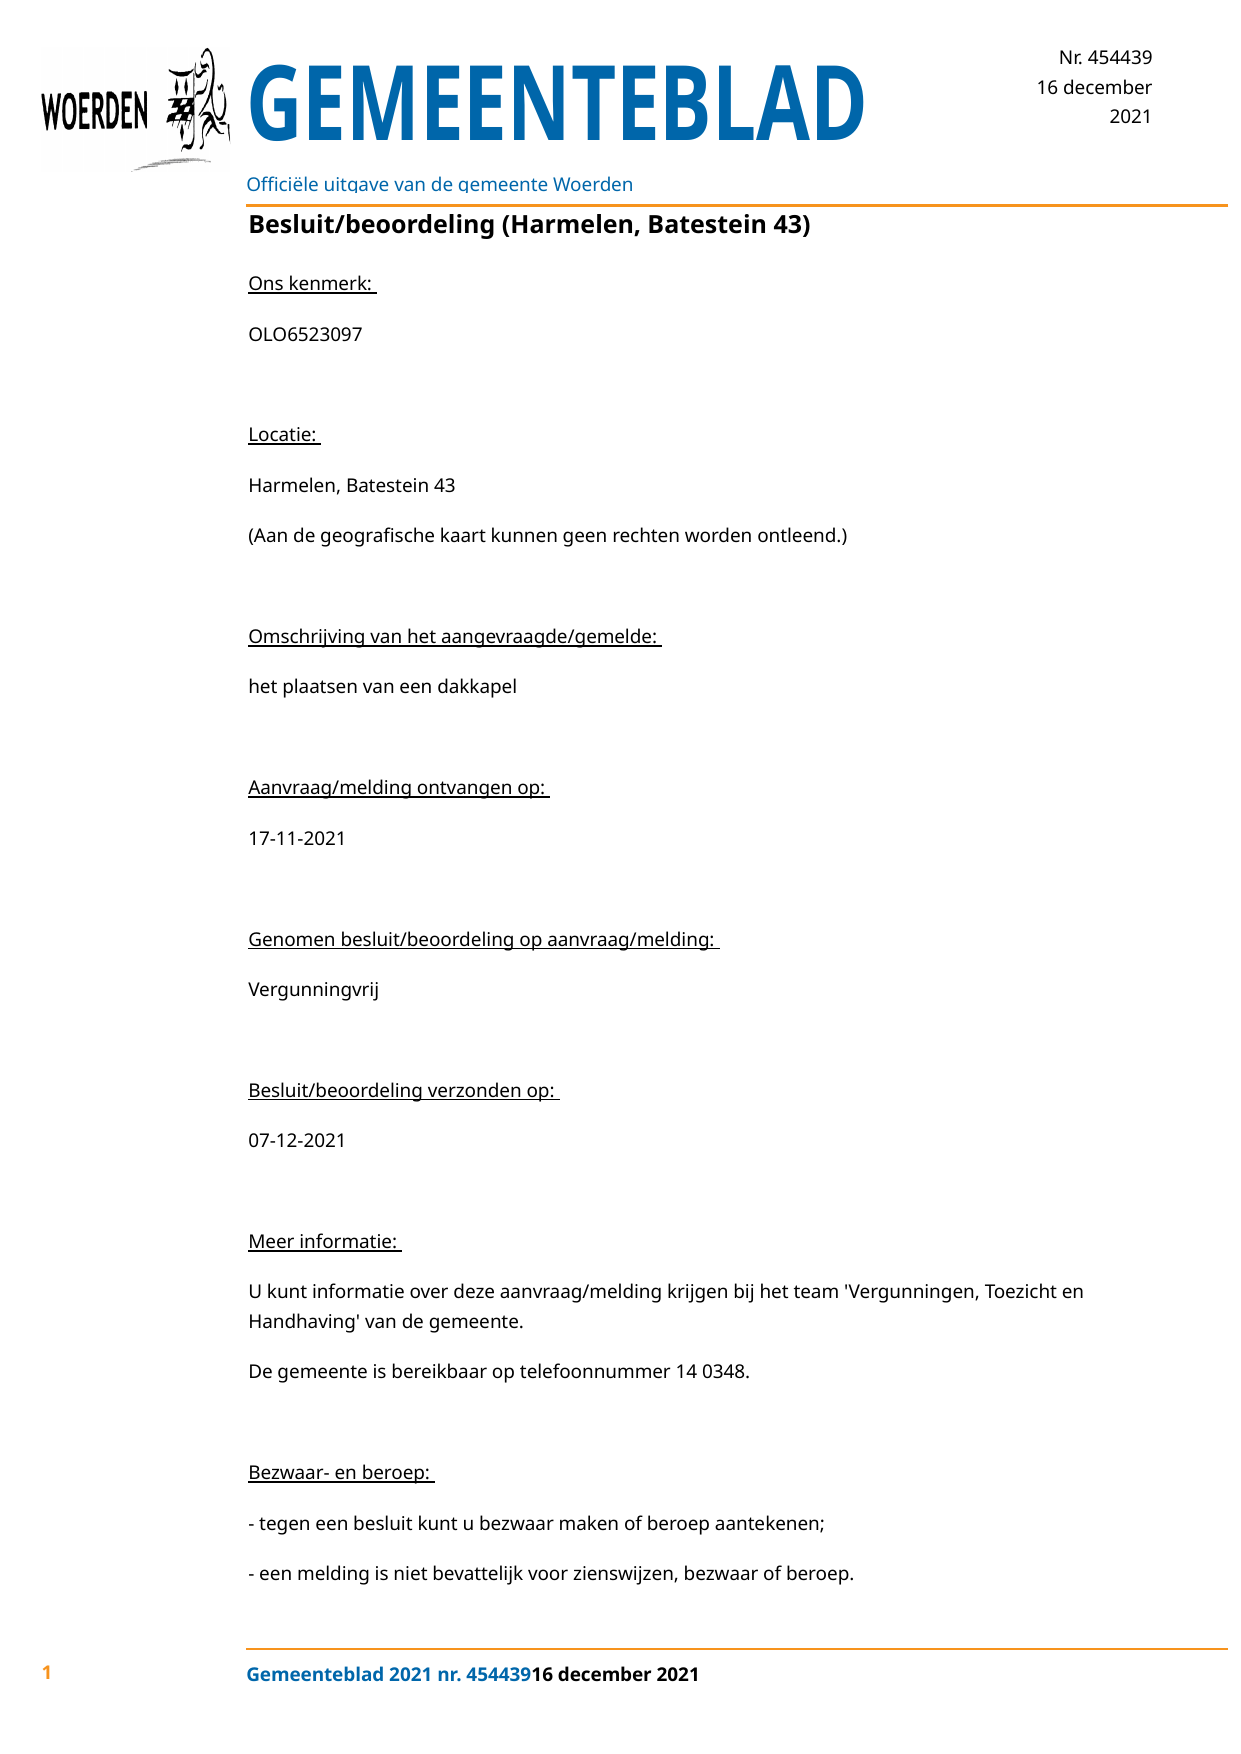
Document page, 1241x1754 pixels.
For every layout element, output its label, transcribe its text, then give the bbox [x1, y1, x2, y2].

text - een melding is niet bevattelijk voor zienswijzen, bezwaar of beroep. [248, 1560, 1152, 1586]
text (Aan de geografische kaart kunnen geen rechten worden ontleend.) [248, 522, 1152, 548]
text Genomen besluit/beoordeling op aanvraag/melding: [248, 926, 1152, 951]
text 17-11-2021 [248, 825, 1152, 851]
text Aanvraag/melding ontvangen op: [248, 774, 1152, 800]
text Bezwaar- en beroep: [248, 1459, 1152, 1485]
text - tegen een besluit kunt u bezwaar maken of beroep aantekenen; [248, 1510, 1152, 1536]
text Ons kenmerk: [248, 270, 1152, 296]
picture [41, 47, 231, 172]
text Harmelen, Batestein 43 [248, 472, 1152, 498]
text Besluit/beoordeling (Harmelen, Batestein 43) [248, 207, 1152, 241]
text 07-12-2021 [248, 1127, 1152, 1153]
text De gemeente is bereikbaar op telefoonnummer 14 0348. [248, 1359, 1152, 1384]
text Locatie: [248, 422, 1152, 447]
text Vergunningvrij [248, 976, 1152, 1002]
text Omschrijving van het aangevraagde/gemelde: [248, 623, 1152, 649]
text het plaatsen van een dakkapel [248, 674, 1152, 699]
text U kunt informatie over deze aanvraag/melding krijgen bij het team 'Vergunningen, Toezicht en Handhaving' van de gemeente. [248, 1279, 1152, 1334]
text Besluit/beoordeling verzonden op: [248, 1077, 1152, 1103]
text Meer informatie: [248, 1228, 1152, 1254]
text OLO6523097 [248, 321, 1152, 346]
